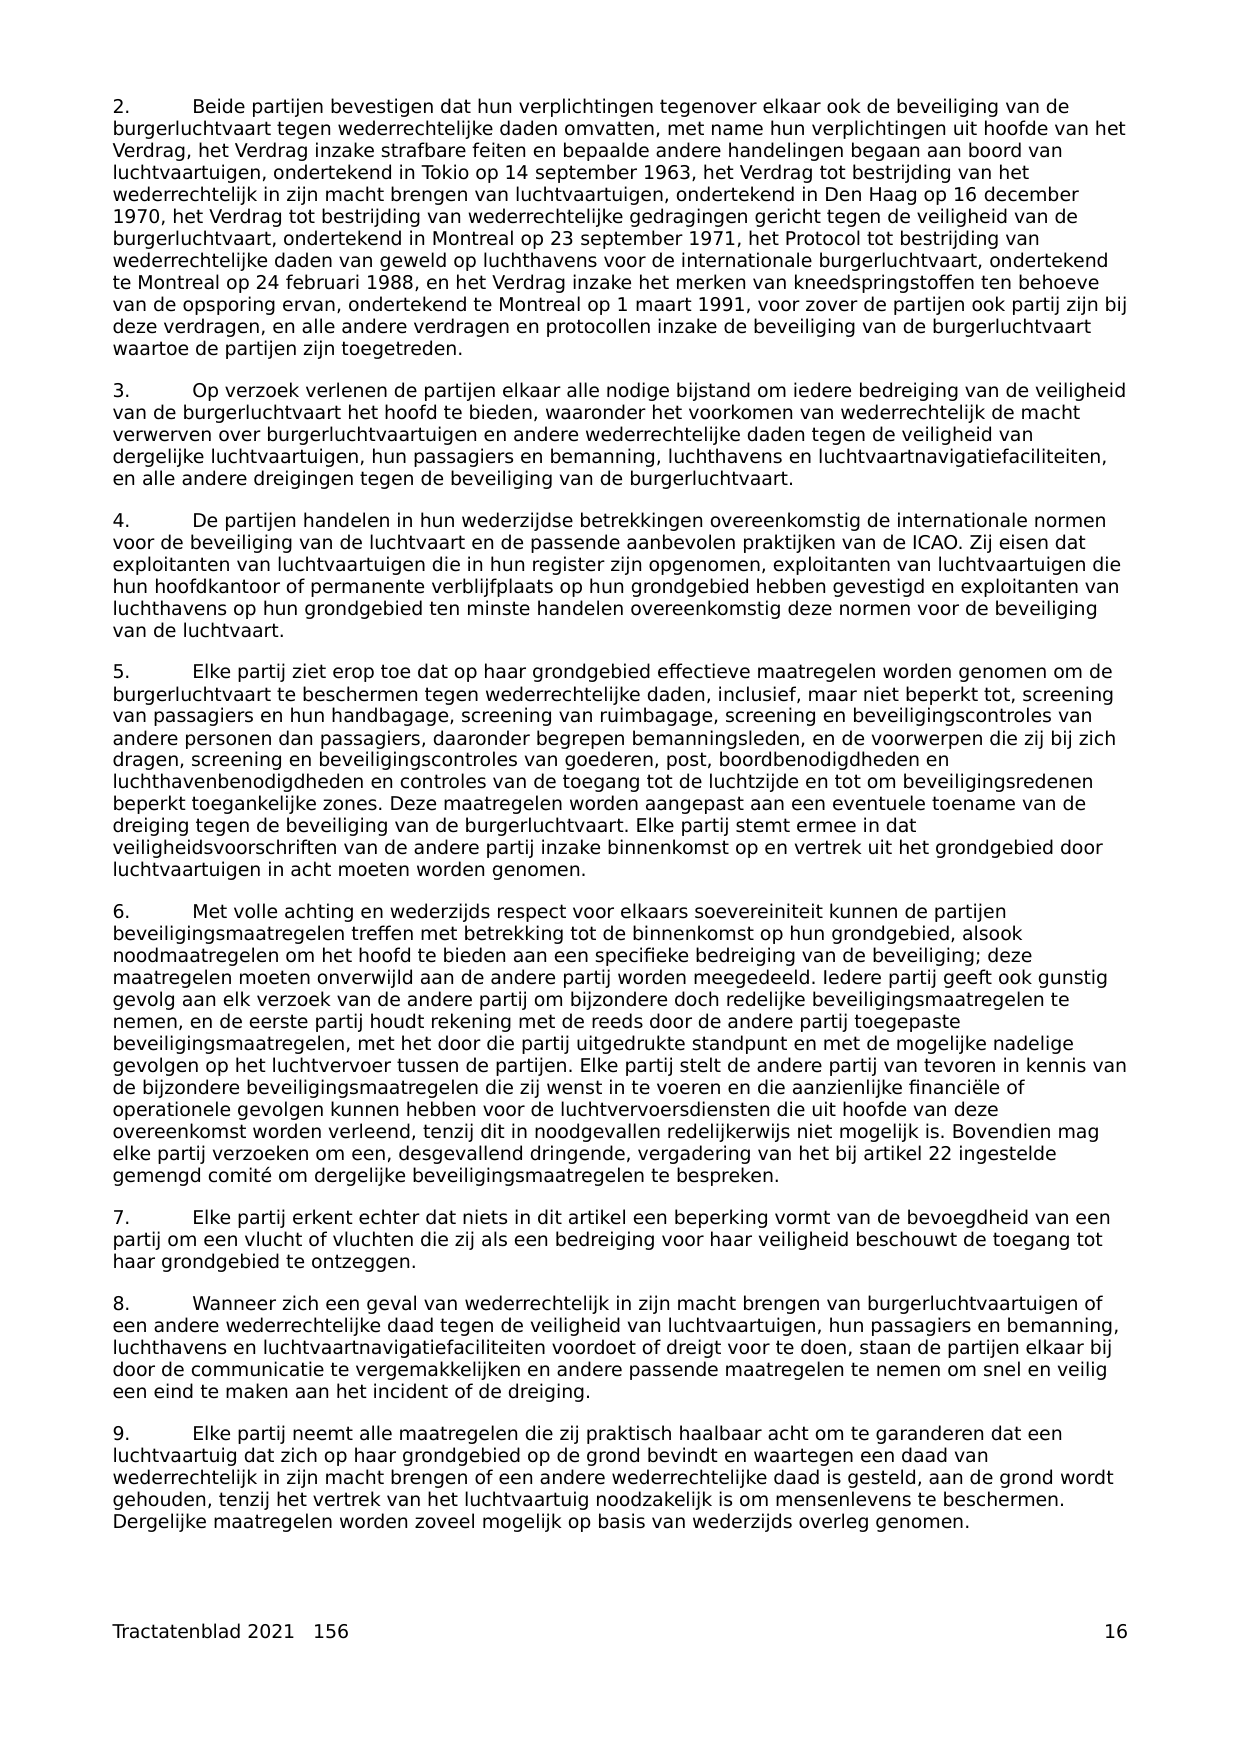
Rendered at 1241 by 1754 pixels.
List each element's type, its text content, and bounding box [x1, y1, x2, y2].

text 7. Elke partij erkent echter dat niets in dit artikel een beperking vormt van de bevoegdheid van een partij om een vlucht of vluchten die zij als een bedreiging voor haar veiligheid beschouwt de toegang tot haar grondgebied te ontzeggen. [112, 1207, 1128, 1273]
text 4. De partijen handelen in hun wederzijdse betrekkingen overeenkomstig de internationale normen voor de beveiliging van de luchtvaart en de passende aanbevolen praktijken van de ICAO. Zij eisen dat exploitanten van luchtvaartuigen die in hun register zijn opgenomen, exploitanten van luchtvaartuigen die hun hoofdkantoor of permanente verblijfplaats op hun grondgebied hebben gevestigd en exploitanten van luchthavens op hun grondgebied ten minste handelen overeenkomstig deze normen voor de beveiliging van de luchtvaart. [112, 509, 1128, 641]
text 2. Beide partijen bevestigen dat hun verplichtingen tegenover elkaar ook de beveiliging van de burgerluchtvaart tegen wederrechtelijke daden omvatten, met name hun verplichtingen uit hoofde van het Verdrag, het Verdrag inzake strafbare feiten en bepaalde andere handelingen begaan aan boord van luchtvaartuigen, ondertekend in Tokio op 14 september 1963, het Verdrag tot bestrijding van het wederrechtelijk in zijn macht brengen van luchtvaartuigen, ondertekend in Den Haag op 16 december 1970, het Verdrag tot bestrijding van wederrechtelijke gedragingen gericht tegen de veiligheid van de burgerluchtvaart, ondertekend in Montreal op 23 september 1971, het Protocol tot bestrijding van wederrechtelijke daden van geweld op luchthavens voor de internationale burgerluchtvaart, ondertekend te Montreal op 24 februari 1988, en het Verdrag inzake het merken van kneedspringstoffen ten behoeve van de opsporing ervan, ondertekend te Montreal op 1 maart 1991, voor zover de partijen ook partij zijn bij deze verdragen, en alle andere verdragen en protocollen inzake de beveiliging van de burgerluchtvaart waartoe de partijen zijn toegetreden. [112, 96, 1128, 360]
text 8. Wanneer zich een geval van wederrechtelijk in zijn macht brengen van burgerluchtvaartuigen of een andere wederrechtelijke daad tegen de veiligheid van luchtvaartuigen, hun passagiers en bemanning, luchthavens en luchtvaartnavigatiefaciliteiten voordoet of dreigt voor te doen, staan de partijen elkaar bij door de communicatie te vergemakkelijken en andere passende maatregelen te nemen om snel en veilig een eind te maken aan het incident of de dreiging. [112, 1293, 1128, 1403]
text 3. Op verzoek verlenen de partijen elkaar alle nodige bijstand om iedere bedreiging van de veiligheid van de burgerluchtvaart het hoofd te bieden, waaronder het voorkomen van wederrechtelijk de macht verwerven over burgerluchtvaartuigen en andere wederrechtelijke daden tegen de veiligheid van dergelijke luchtvaartuigen, hun passagiers en bemanning, luchthavens en luchtvaartnavigatiefaciliteiten, en alle andere dreigingen tegen de beveiliging van de burgerluchtvaart. [112, 380, 1128, 489]
text 5. Elke partij ziet erop toe dat op haar grondgebied effectieve maatregelen worden genomen om de burgerluchtvaart te beschermen tegen wederrechtelijke daden, inclusief, maar niet beperkt tot, screening van passagiers en hun handbagage, screening van ruimbagage, screening en beveiligingscontroles van andere personen dan passagiers, daaronder begrepen bemanningsleden, en de voorwerpen die zij bij zich dragen, screening en beveiligingscontroles van goederen, post, boordbenodigdheden en luchthavenbenodigdheden en controles van de toegang tot de luchtzijde en tot om beveiligingsredenen beperkt toegankelijke zones. Deze maatregelen worden aangepast aan een eventuele toename van de dreiging tegen de beveiliging van de burgerluchtvaart. Elke partij stemt ermee in dat veiligheidsvoorschriften van de andere partij inzake binnenkomst op en vertrek uit het grondgebied door luchtvaartuigen in acht moeten worden genomen. [112, 661, 1128, 881]
text 9. Elke partij neemt alle maatregelen die zij praktisch haalbaar acht om te garanderen dat een luchtvaartuig dat zich op haar grondgebied op de grond bevindt en waartegen een daad van wederrechtelijk in zijn macht brengen of een andere wederrechtelijke daad is gesteld, aan de grond wordt gehouden, tenzij het vertrek van het luchtvaartuig noodzakelijk is om mensenlevens te beschermen. Dergelijke maatregelen worden zoveel mogelijk op basis van wederzijds overleg genomen. [112, 1423, 1128, 1533]
text 6. Met volle achting en wederzijds respect voor elkaars soevereiniteit kunnen de partijen beveiligingsmaatregelen treffen met betrekking tot de binnenkomst op hun grondgebied, alsook noodmaatregelen om het hoofd te bieden aan een specifieke bedreiging van de beveiliging; deze maatregelen moeten onverwijld aan de andere partij worden meegedeeld. Iedere partij geeft ook gunstig gevolg aan elk verzoek van de andere partij om bijzondere doch redelijke beveiligingsmaatregelen te nemen, en de eerste partij houdt rekening met de reeds door de andere partij toegepaste beveiligingsmaatregelen, met het door die partij uitgedrukte standpunt en met de mogelijke nadelige gevolgen op het luchtvervoer tussen de partijen. Elke partij stelt de andere partij van tevoren in kennis van de bijzondere beveiligingsmaatregelen die zij wenst in te voeren en die aanzienlijke financiële of operationele gevolgen kunnen hebben voor de luchtvervoersdiensten die uit hoofde van deze overeenkomst worden verleend, tenzij dit in noodgevallen redelijkerwijs niet mogelijk is. Bovendien mag elke partij verzoeken om een, desgevallend dringende, vergadering van het bij artikel 22 ingestelde gemengd comité om dergelijke beveiligingsmaatregelen te bespreken. [112, 901, 1128, 1187]
